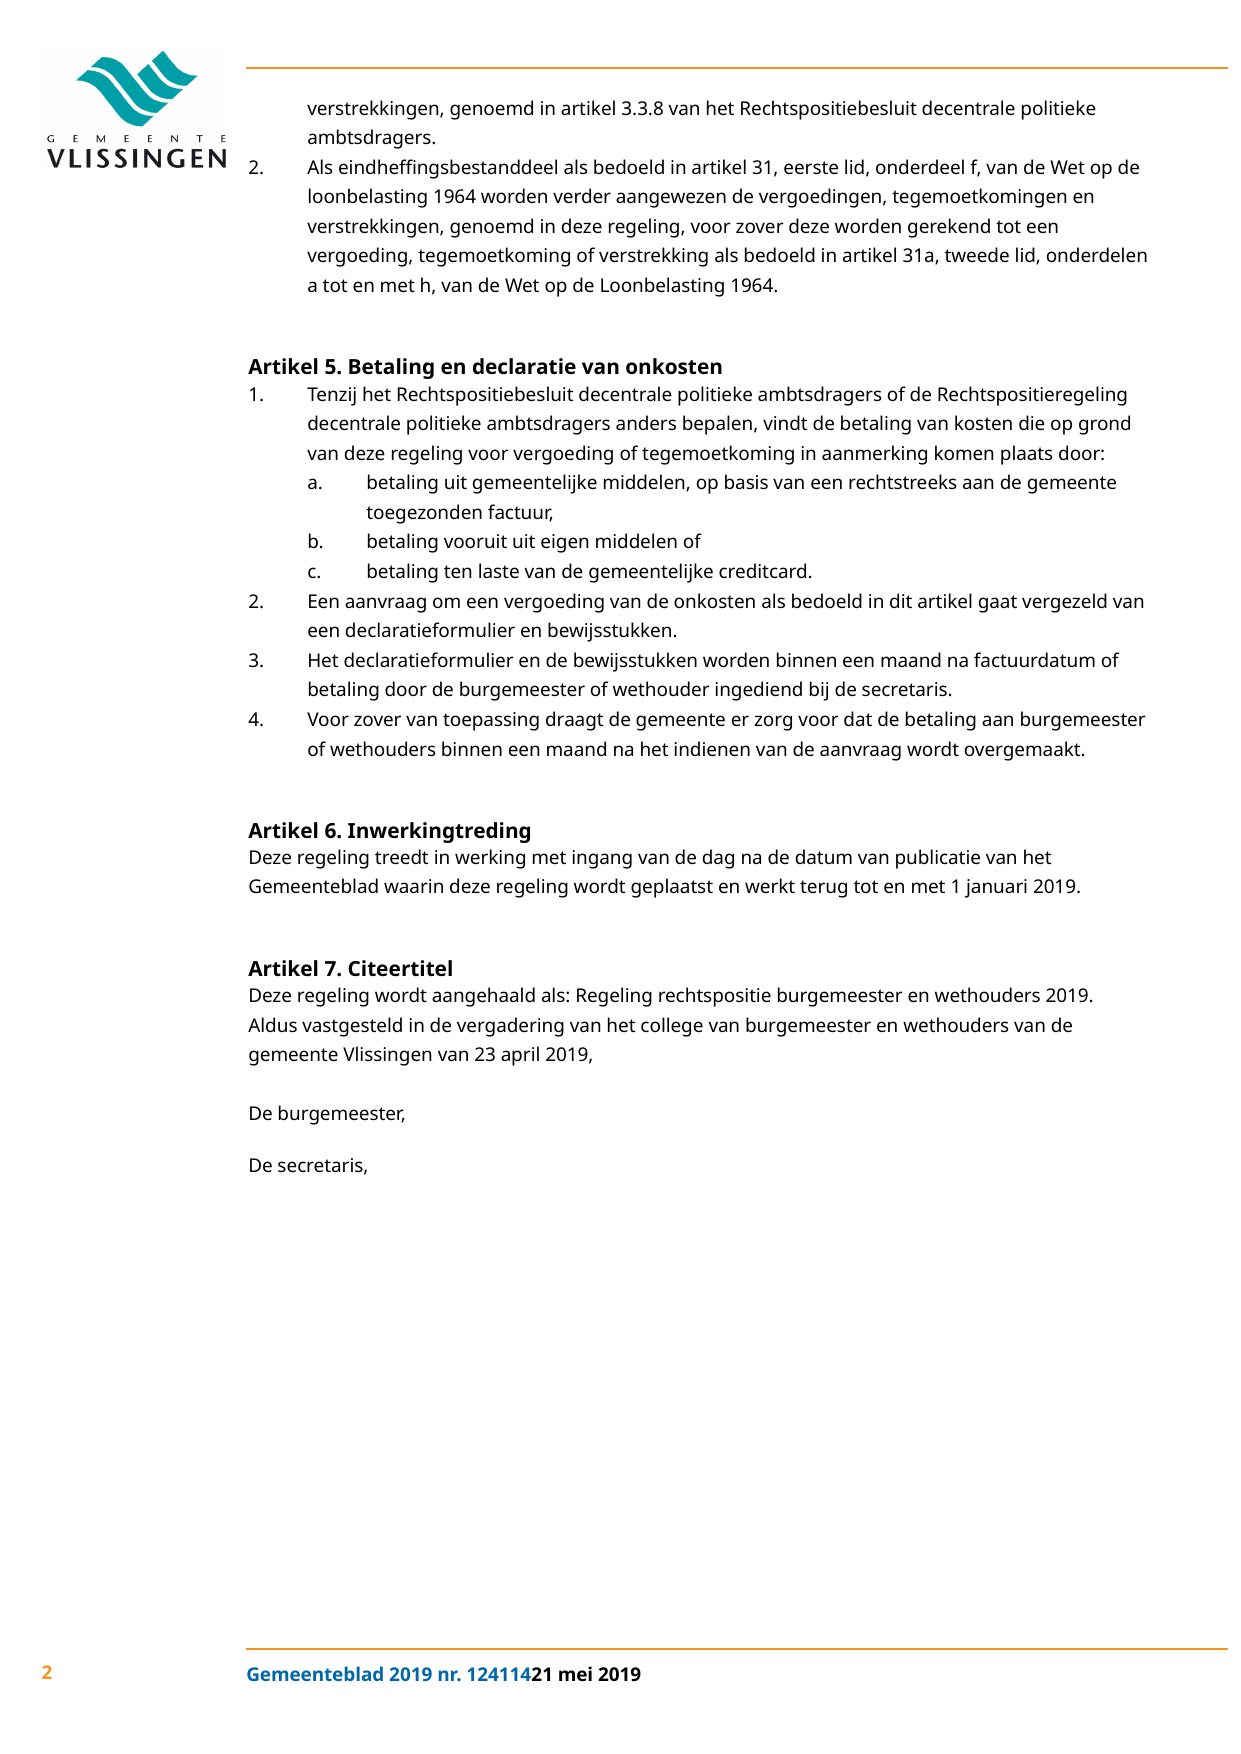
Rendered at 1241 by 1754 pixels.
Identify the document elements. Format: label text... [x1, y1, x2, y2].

list betaling uit gemeentelijke middelen, op basis van een rechtstreeks aan de gemeente toegezonden factuur, [307, 469, 1152, 525]
list verstrekkingen, genoemd in artikel 3.3.8 van het Rechtspositiebesluit decentrale politieke ambtsdragers. [248, 95, 1152, 150]
list Als eindheffingsbestanddeel als bedoeld in artikel 31, eerste lid, onderdeel f, van de Wet op de loonbelasting 1964 worden verder aangewezen de vergoedingen, tegemoetkomingen en verstrekkingen, genoemd in deze regeling, voor zover deze worden gerekend tot een vergoeding, tegemoetkoming of verstrekking als bedoeld in artikel 31a, tweede lid, onderdelen a tot en met h, van de Wet op de Loonbelasting 1964. [248, 154, 1152, 298]
list betaling ten laste van de gemeentelijke creditcard. [307, 558, 1152, 584]
list Voor zover van toepassing draagt de gemeente er zorg voor dat de betaling aan burgemeester of wethouders binnen een maand na het indienen van de aanvraag wordt overgemaakt. [248, 706, 1152, 761]
text Aldus vastgesteld in de vergadering van het college van burgemeester en wethouders van de gemeente Vlissingen van 23 april 2019, [248, 1012, 1152, 1067]
picture [41, 47, 231, 172]
text Artikel 5. Betaling en declaratie van onkosten [248, 352, 1152, 381]
list Het declaratieformulier en de bewijsstukken worden binnen een maand na factuurdatum of betaling door de burgemeester of wethouder ingediend bij de secretaris. [248, 647, 1152, 702]
text Deze regeling wordt aangehaald als: Regeling rechtspositie burgemeester en wethouders 2019. [248, 982, 1152, 1008]
text De secretaris, [248, 1152, 1152, 1178]
text Artikel 7. Citeertitel [248, 954, 1152, 982]
list Tenzij het Rechtspositiebesluit decentrale politieke ambtsdragers of de Rechtspositieregeling decentrale politieke ambtsdragers anders bepalen, vindt de betaling van kosten die op grond van deze regeling voor vergoeding of tegemoetkoming in aanmerking komen plaats door: [248, 381, 1152, 466]
text De burgemeester, [248, 1101, 1152, 1126]
text Deze regeling treedt in werking met ingang van de dag na de datum van publicatie van het Gemeenteblad waarin deze regeling wordt geplaatst en werkt terug tot en met 1 januari 2019. [248, 844, 1152, 899]
list betaling vooruit uit eigen middelen of [307, 529, 1152, 554]
list Een aanvraag om een vergoeding van de onkosten als bedoeld in dit artikel gaat vergezeld van een declaratieformulier en bewijsstukken. [248, 588, 1152, 643]
text Artikel 6. Inwerkingtreding [248, 816, 1152, 844]
